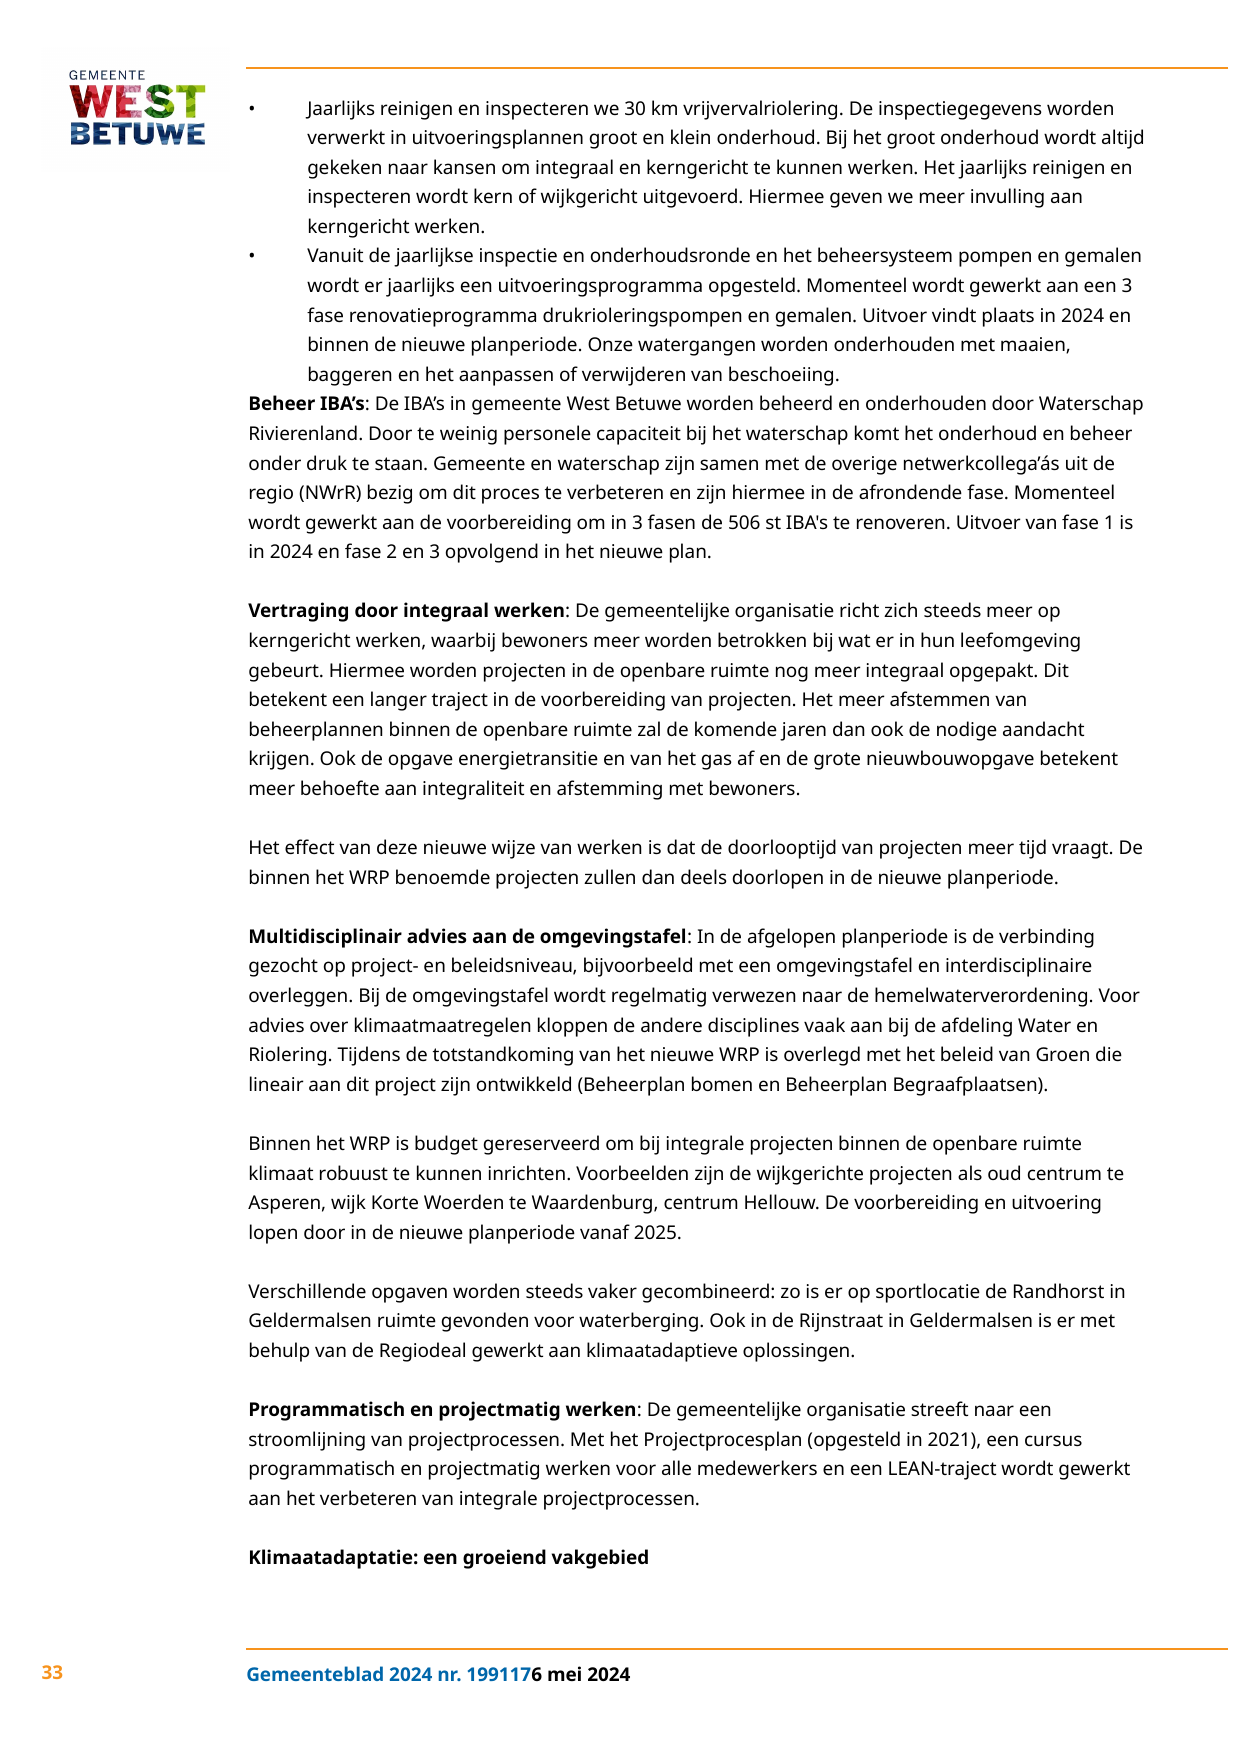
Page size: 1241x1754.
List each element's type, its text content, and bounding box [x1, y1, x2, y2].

text Programmatisch en projectmatig werken: De gemeentelijke organisatie streeft naar een stroomlijning van projectprocessen. Met het Projectprocesplan (opgesteld in 2021), een cursus programmatisch en projectmatig werken voor alle medewerkers en een LEAN-traject wordt gewerkt aan het verbeteren van integrale projectprocessen. [248, 1396, 1152, 1511]
text Het effect van deze nieuwe wijze van werken is dat de doorlooptijd van projecten meer tijd vraagt. De binnen het WRP benoemde projecten zullen dan deels doorlopen in de nieuwe planperiode. [248, 834, 1152, 890]
text Vertraging door integraal werken: De gemeentelijke organisatie richt zich steeds meer op kerngericht werken, waarbij bewoners meer worden betrokken bij wat er in hun leefomgeving gebeurt. Hiermee worden projecten in de openbare ruimte nog meer integraal opgepakt. Dit betekent een langer traject in de voorbereiding van projecten. Het meer afstemmen van beheerplannen binnen de openbare ruimte zal de komende jaren dan ook de nodige aandacht krijgen. Ook de opgave energietransitie en van het gas af en de grote nieuwbouwopgave betekent meer behoefte aan integraliteit en afstemming met bewoners. [248, 598, 1152, 801]
text Binnen het WRP is budget gereserveerd om bij integrale projecten binnen de openbare ruimte klimaat robuust te kunnen inrichten. Voorbeelden zijn de wijkgerichte projecten als oud centrum te Asperen, wijk Korte Woerden te Waardenburg, centrum Hellouw. De voorbereiding en uitvoering lopen door in de nieuwe planperiode vanaf 2025. [248, 1130, 1152, 1245]
text Verschillende opgaven worden steeds vaker gecombineerd: zo is er op sportlocatie de Randhorst in Geldermalsen ruimte gevonden voor waterberging. Ook in de Rijnstraat in Geldermalsen is er met behulp van de Regiodeal gewerkt aan klimaatadaptieve oplossingen. [248, 1278, 1152, 1363]
text Beheer IBA’s: De IBA’s in gemeente West Betuwe worden beheerd en onderhouden door Waterschap Rivierenland. Door te weinig personele capaciteit bij het waterschap komt het onderhoud en beheer onder druk te staan. Gemeente en waterschap zijn samen met de overige netwerkcollega’ás uit de regio (NWrR) bezig om dit proces te verbeteren en zijn hiermee in de afrondende fase. Momenteel wordt gewerkt aan de voorbereiding om in 3 fasen de 506 st IBA's te renoveren. Uitvoer van fase 1 is in 2024 en fase 2 en 3 opvolgend in het nieuwe plan. [248, 391, 1152, 564]
text Multidisciplinair advies aan de omgevingstafel: In de afgelopen planperiode is de verbinding gezocht op project- en beleidsniveau, bijvoorbeeld met een omgevingstafel en interdisciplinaire overleggen. Bij de omgevingstafel wordt regelmatig verwezen naar de hemelwaterverordening. Voor advies over klimaatmaatregelen kloppen de andere disciplines vaak aan bij de afdeling Water en Riolering. Tijdens de totstandkoming van het nieuwe WRP is overlegd met het beleid van Groen die lineair aan dit project zijn ontwikkeld (Beheerplan bomen en Beheerplan Begraafplaatsen). [248, 923, 1152, 1097]
picture [41, 47, 231, 172]
text Klimaatadaptatie: een groeiend vakgebied [248, 1544, 1152, 1570]
list Jaarlijks reinigen en inspecteren we 30 km vrijvervalriolering. De inspectiegegevens worden verwerkt in uitvoeringsplannen groot en klein onderhoud. Bij het groot onderhoud wordt altijd gekeken naar kansen om integraal en kerngericht te kunnen werken. Het jaarlijks reinigen en inspecteren wordt kern of wijkgericht uitgevoerd. Hiermee geven we meer invulling aan kerngericht werken. [248, 95, 1152, 239]
list Vanuit de jaarlijkse inspectie en onderhoudsronde en het beheersysteem pompen en gemalen wordt er jaarlijks een uitvoeringsprogramma opgesteld. Momenteel wordt gewerkt aan een 3 fase renovatieprogramma drukrioleringspompen en gemalen. Uitvoer vindt plaats in 2024 en binnen de nieuwe planperiode. Onze watergangen worden onderhouden met maaien, baggeren en het aanpassen of verwijderen van beschoeiing. [248, 243, 1152, 387]
